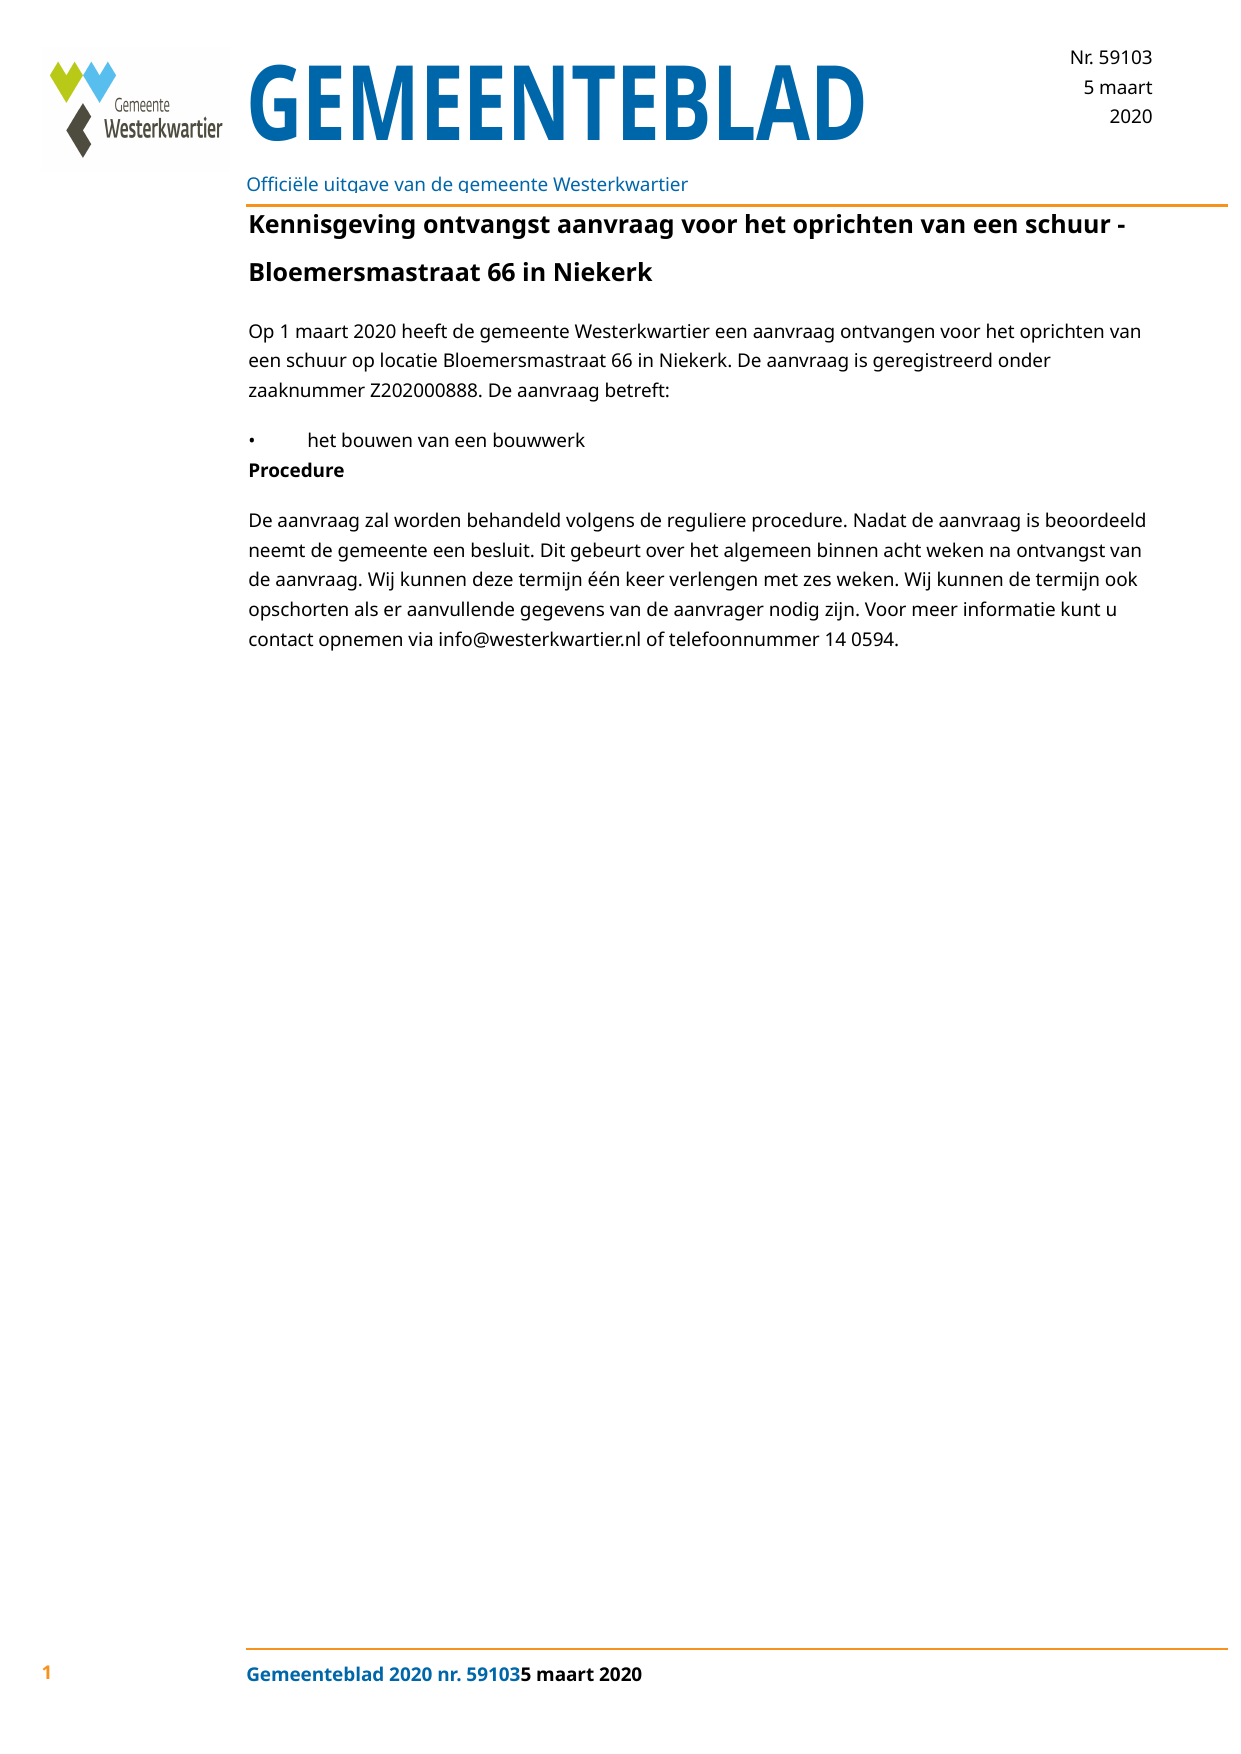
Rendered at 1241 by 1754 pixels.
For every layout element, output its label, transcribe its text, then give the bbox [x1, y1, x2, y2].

picture [41, 47, 231, 172]
text Kennisgeving ontvangst aanvraag voor het oprichten van een schuur - Bloemersmastraat 66 in Niekerk [248, 207, 1152, 288]
list het bouwen van een bouwwerk [248, 427, 1152, 453]
text Op 1 maart 2020 heeft de gemeente Westerkwartier een aanvraag ontvangen voor het oprichten van een schuur op locatie Bloemersmastraat 66 in Niekerk. De aanvraag is geregistreerd onder zaaknummer Z202000888. De aanvraag betreft: [248, 318, 1152, 403]
text Procedure [248, 457, 1152, 483]
text De aanvraag zal worden behandeld volgens de reguliere procedure. Nadat de aanvraag is beoordeeld neemt de gemeente een besluit. Dit gebeurt over het algemeen binnen acht weken na ontvangst van de aanvraag. Wij kunnen deze termijn één keer verlengen met zes weken. Wij kunnen de termijn ook opschorten als er aanvullende gegevens van de aanvrager nodig zijn. Voor meer informatie kunt u contact opnemen via info@westerkwartier.nl of telefoonnummer 14 0594. [248, 507, 1152, 652]
